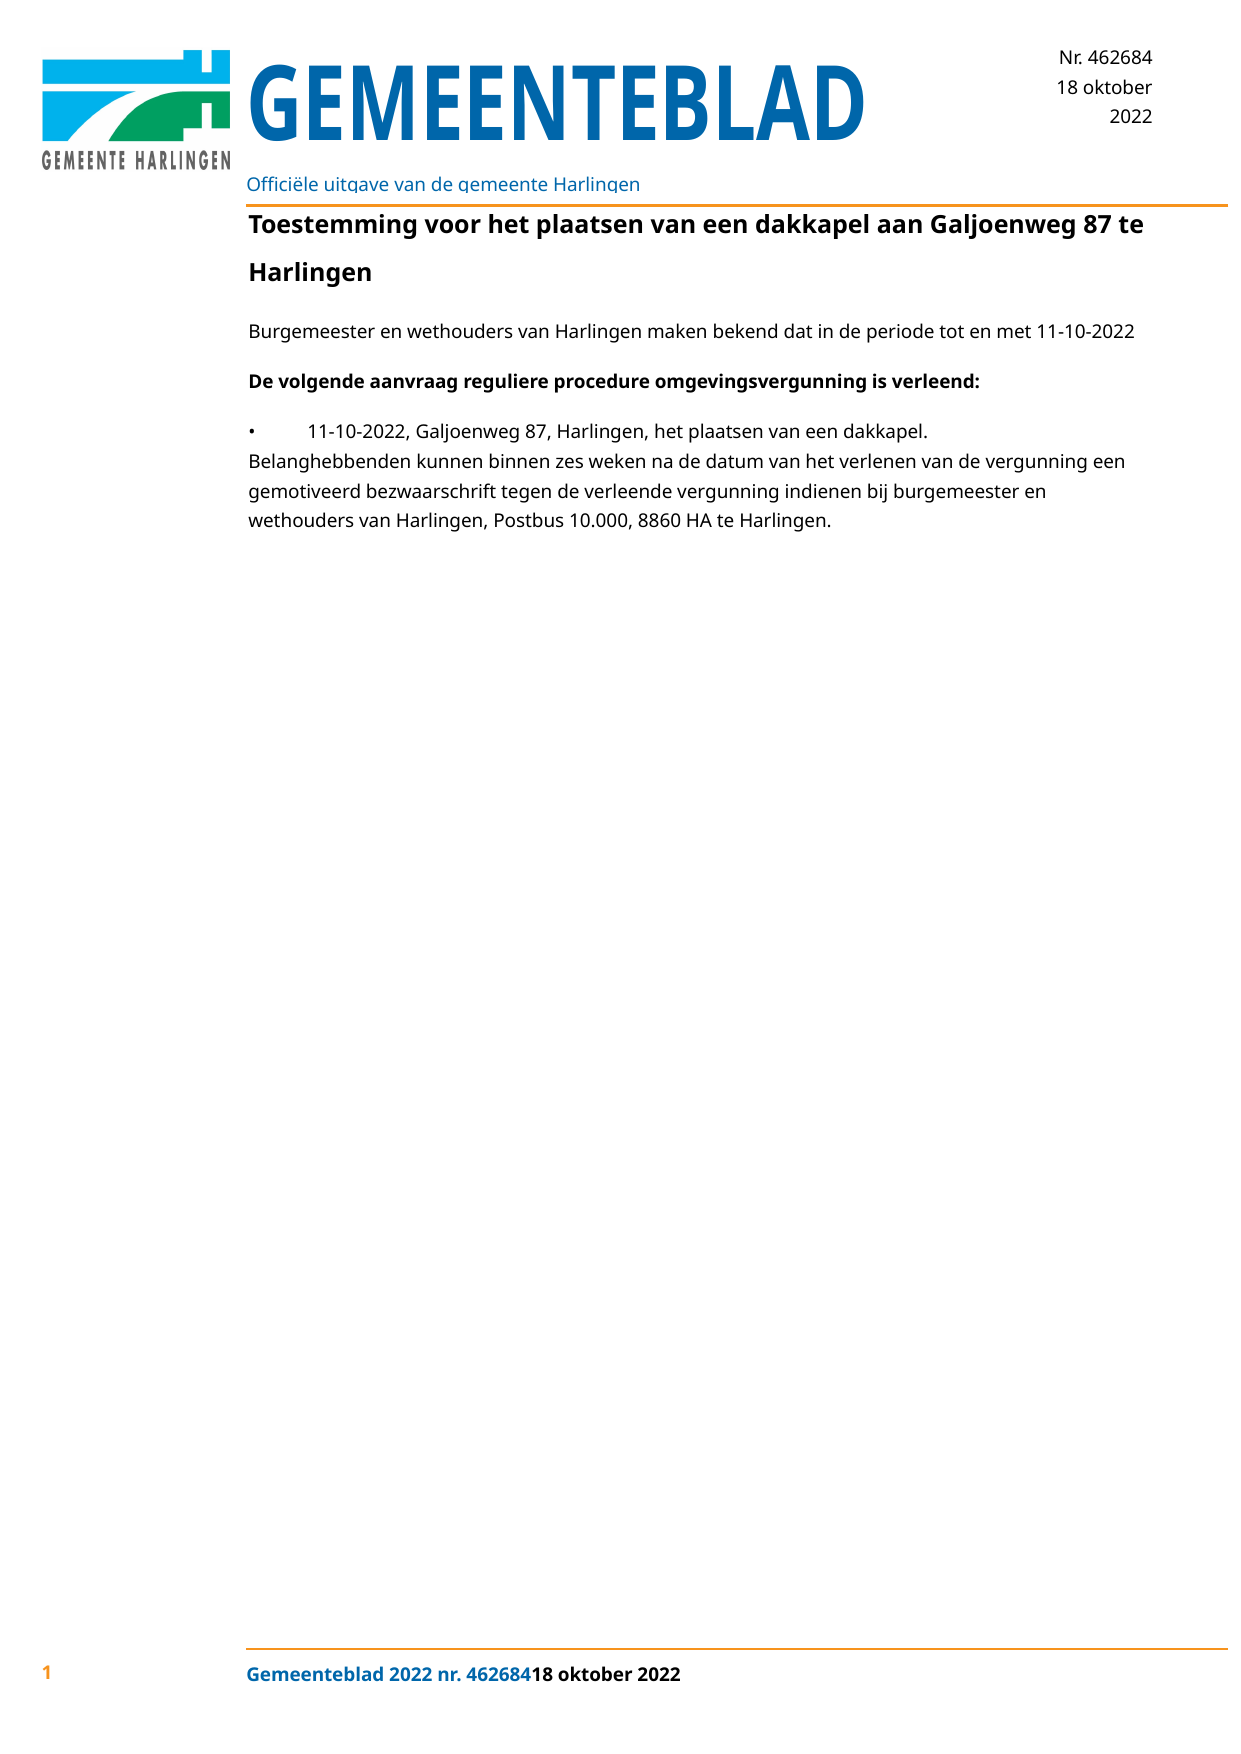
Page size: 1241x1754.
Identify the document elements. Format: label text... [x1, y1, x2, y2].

text De volgende aanvraag reguliere procedure omgevingsvergunning is verleend: [248, 368, 1152, 394]
list 11-10-2022, Galjoenweg 87, Harlingen, het plaatsen van een dakkapel. [248, 419, 1152, 444]
text Toestemming voor het plaatsen van een dakkapel aan Galjoenweg 87 te Harlingen [248, 207, 1152, 288]
picture [41, 47, 231, 172]
text Belanghebbenden kunnen binnen zes weken na de datum van het verlenen van de vergunning een gemotiveerd bezwaarschrift tegen de verleende vergunning indienen bij burgemeester en wethouders van Harlingen, Postbus 10.000, 8860 HA te Harlingen. [248, 448, 1152, 533]
text Burgemeester en wethouders van Harlingen maken bekend dat in de periode tot en met 11-10-2022 [248, 318, 1152, 344]
